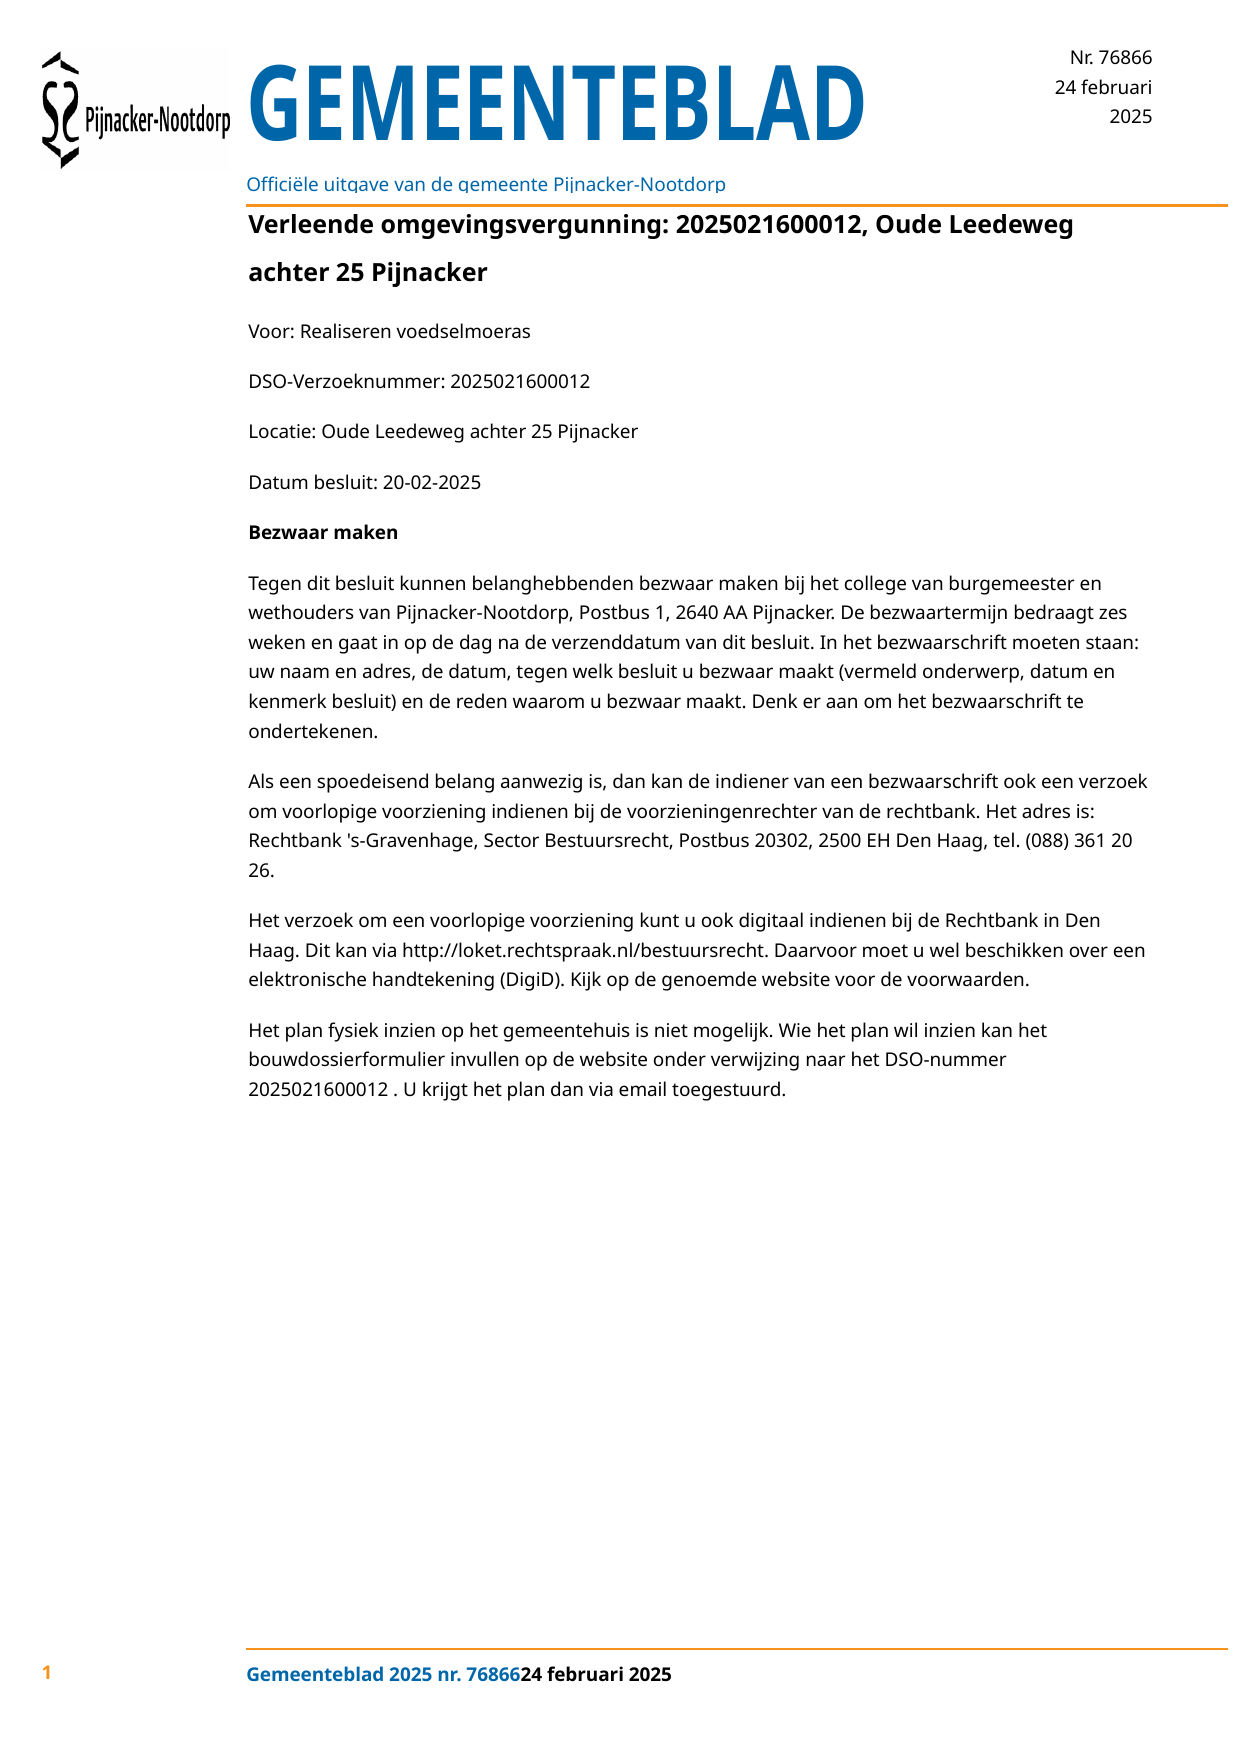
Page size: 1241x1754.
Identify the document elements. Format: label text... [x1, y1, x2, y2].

text Locatie: Oude Leedeweg achter 25 Pijnacker [248, 419, 1152, 444]
text Tegen dit besluit kunnen belanghebbenden bezwaar maken bij het college van burgemeester en wethouders van Pijnacker-Nootdorp, Postbus 1, 2640 AA Pijnacker. De bezwaartermijn bedraagt zes weken en gaat in op de dag na de verzenddatum van dit besluit. In het bezwaarschrift moeten staan: uw naam en adres, de datum, tegen welk besluit u bezwaar maakt (vermeld onderwerp, datum en kenmerk besluit) en de reden waarom u bezwaar maakt. Denk er aan om het bezwaarschrift te ondertekenen. [248, 570, 1152, 744]
text Bezwaar maken [248, 519, 1152, 545]
picture [41, 47, 231, 172]
text Het verzoek om een voorlopige voorziening kunt u ook digitaal indienen bij de Rechtbank in Den Haag. Dit kan via http://loket.rechtspraak.nl/bestuursrecht. Daarvoor moet u wel beschikken over een elektronische handtekening (DigiD). Kijk op de genoemde website voor de voorwaarden. [248, 907, 1152, 992]
text Het plan fysiek inzien op het gemeentehuis is niet mogelijk. Wie het plan wil inzien kan het bouwdossierformulier invullen op de website onder verwijzing naar het DSO-nummer 2025021600012 . U krijgt het plan dan via email toegestuurd. [248, 1017, 1152, 1102]
text Datum besluit: 20-02-2025 [248, 469, 1152, 495]
text Voor: Realiseren voedselmoeras [248, 318, 1152, 344]
text Als een spoedeisend belang aanwezig is, dan kan de indiener van een bezwaarschrift ook een verzoek om voorlopige voorziening indienen bij de voorzieningenrechter van de rechtbank. Het adres is: Rechtbank 's-Gravenhage, Sector Bestuursrecht, Postbus 20302, 2500 EH Den Haag, tel. (088) 361 20 26. [248, 768, 1152, 883]
text Verleende omgevingsvergunning: 2025021600012, Oude Leedeweg achter 25 Pijnacker [248, 207, 1152, 288]
text DSO-Verzoeknummer: 2025021600012 [248, 368, 1152, 394]
